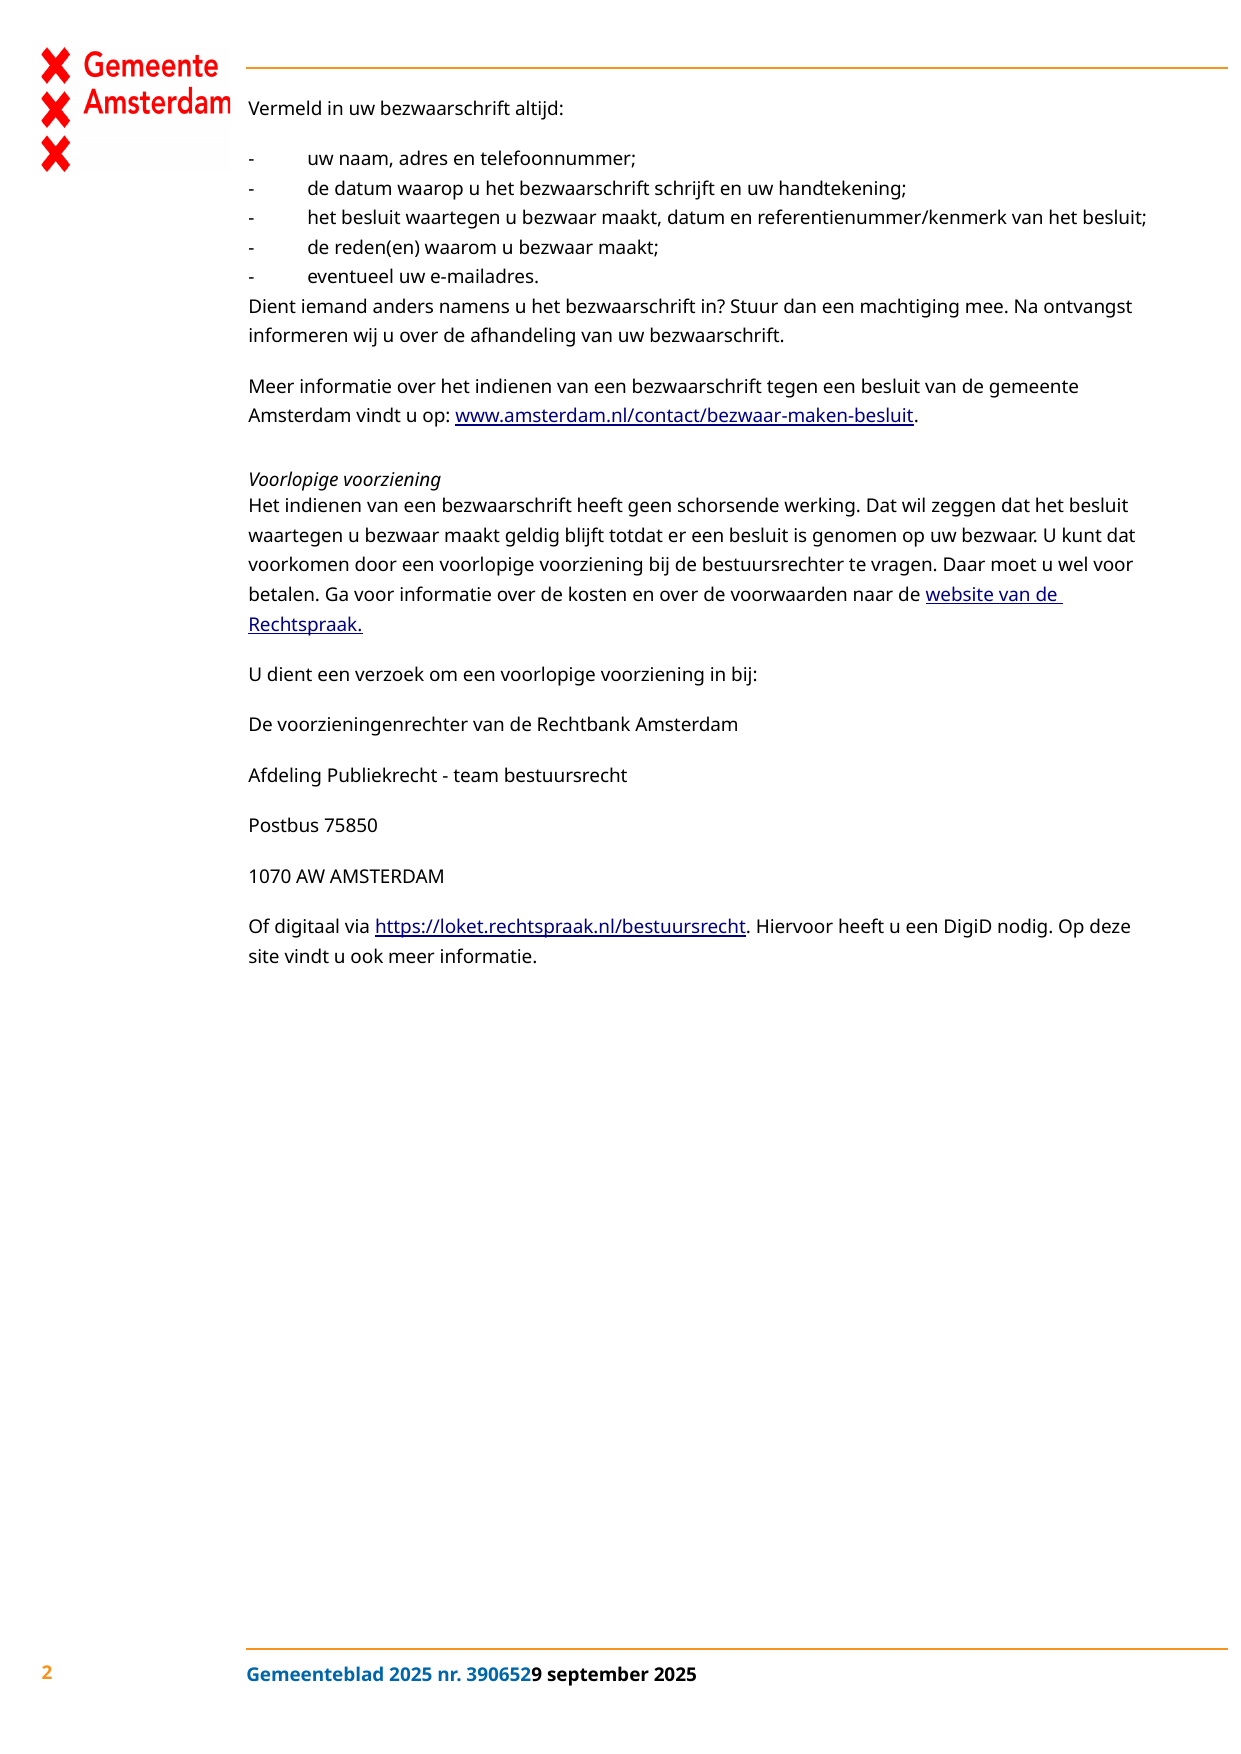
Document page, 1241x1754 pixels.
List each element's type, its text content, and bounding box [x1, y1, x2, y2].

picture [41, 47, 231, 172]
list het besluit waartegen u bezwaar maakt, datum en referentienummer/kenmerk van het besluit; [248, 204, 1152, 230]
text Dient iemand anders namens u het bezwaarschrift in? Stuur dan een machtiging mee. Na ontvangst informeren wij u over de afhandeling van uw bezwaarschrift. [248, 293, 1152, 348]
text Afdeling Publiekrecht - team bestuursrecht [248, 762, 1152, 788]
text Voorlopige voorziening [248, 467, 1152, 492]
text U dient een verzoek om een voorlopige voorziening in bij: [248, 661, 1152, 687]
text Vermeld in uw bezwaarschrift altijd: [248, 95, 1152, 121]
text Of digitaal via https://loket.rechtspraak.nl/bestuursrecht. Hiervoor heeft u een DigiD nodig. Op deze site vindt u ook meer informatie. [248, 913, 1152, 968]
text Postbus 75850 [248, 812, 1152, 838]
list de reden(en) waarom u bezwaar maakt; [248, 234, 1152, 260]
list de datum waarop u het bezwaarschrift schrijft en uw handtekening; [248, 175, 1152, 201]
list uw naam, adres en telefoonnummer; [248, 145, 1152, 171]
text Het indienen van een bezwaarschrift heeft geen schorsende werking. Dat wil zeggen dat het besluit waartegen u bezwaar maakt geldig blijft totdat er een besluit is genomen op uw bezwaar. U kunt dat voorkomen door een voorlopige voorziening bij de bestuursrechter te vragen. Daar moet u wel voor betalen. Ga voor informatie over de kosten en over de voorwaarden naar de website van de Rechtspraak. [248, 492, 1152, 636]
list eventueel uw e-mailadres. [248, 263, 1152, 289]
text De voorzieningenrechter van de Rechtbank Amsterdam [248, 712, 1152, 737]
text Meer informatie over het indienen van een bezwaarschrift tegen een besluit van de gemeente Amsterdam vindt u op: www.amsterdam.nl/contact/bezwaar-maken-besluit. [248, 373, 1152, 428]
text 1070 AW AMSTERDAM [248, 863, 1152, 888]
